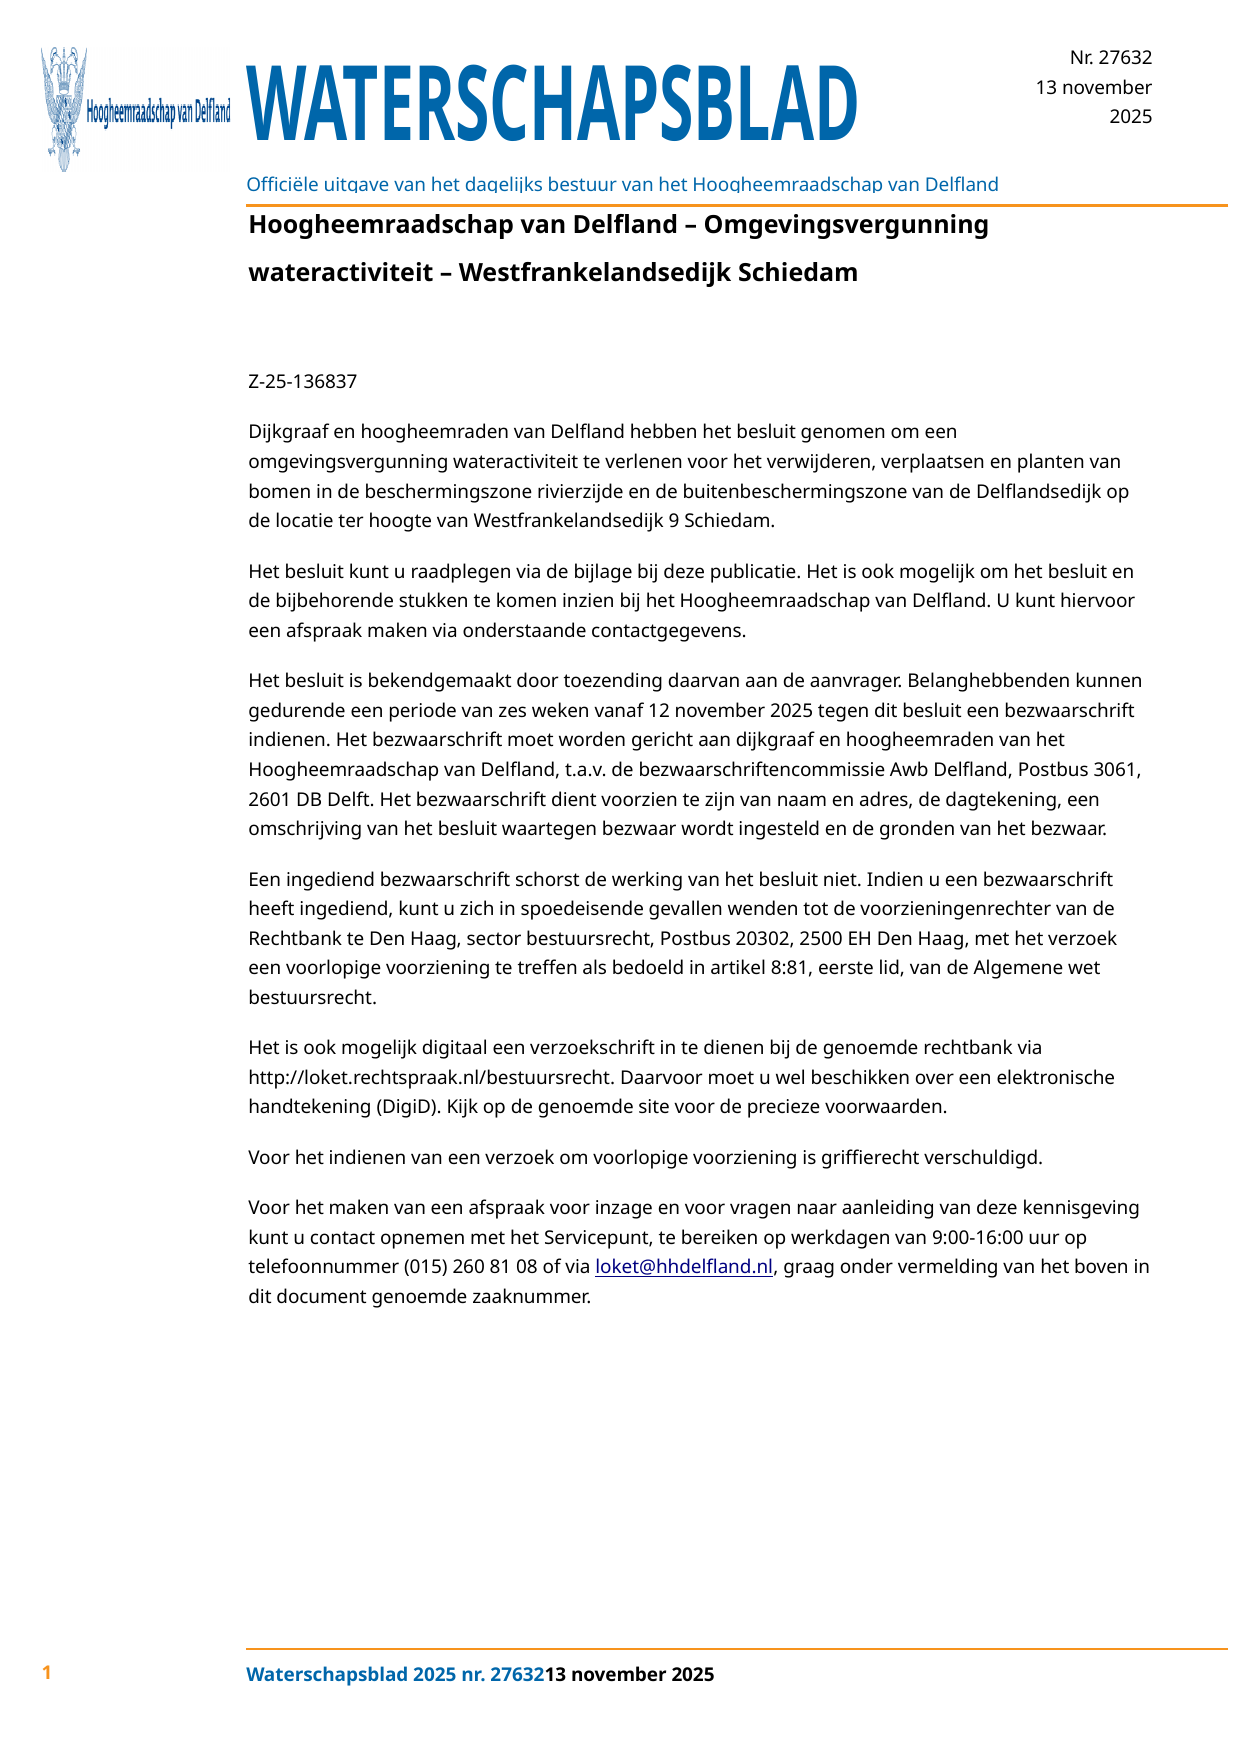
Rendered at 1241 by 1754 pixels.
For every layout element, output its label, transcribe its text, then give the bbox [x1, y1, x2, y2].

text Z-25-136837 [248, 368, 1152, 394]
text Voor het maken van een afspraak voor inzage en voor vragen naar aanleiding van deze kennisgeving kunt u contact opnemen met het Servicepunt, te bereiken op werkdagen van 9:00-16:00 uur op telefoonnummer (015) 260 81 08 of via loket@hhdelfland.nl, graag onder vermelding van het boven in dit document genoemde zaaknummer. [248, 1194, 1152, 1309]
text Het is ook mogelijk digitaal een verzoekschrift in te dienen bij de genoemde rechtbank via http://loket.rechtspraak.nl/bestuursrecht. Daarvoor moet u wel beschikken over een elektronische handtekening (DigiD). Kijk op de genoemde site voor de precieze voorwaarden. [248, 1034, 1152, 1119]
text Een ingediend bezwaarschrift schorst de werking van het besluit niet. Indien u een bezwaarschrift heeft ingediend, kunt u zich in spoedeisende gevallen wenden tot de voorzieningenrechter van de Rechtbank te Den Haag, sector bestuursrecht, Postbus 20302, 2500 EH Den Haag, met het verzoek een voorlopige voorziening te treffen als bedoeld in artikel 8:81, eerste lid, van de Algemene wet bestuursrecht. [248, 866, 1152, 1010]
text Voor het indienen van een verzoek om voorlopige voorziening is griffierecht verschuldigd. [248, 1144, 1152, 1170]
text Het besluit kunt u raadplegen via de bijlage bij deze publicatie. Het is ook mogelijk om het besluit en de bijbehorende stukken te komen inzien bij het Hoogheemraadschap van Delfland. U kunt hiervoor een afspraak maken via onderstaande contactgegevens. [248, 558, 1152, 643]
picture [41, 47, 231, 172]
text Het besluit is bekendgemaakt door toezending daarvan aan de aanvrager. Belanghebbenden kunnen gedurende een periode van zes weken vanaf 12 november 2025 tegen dit besluit een bezwaarschrift indienen. Het bezwaarschrift moet worden gericht aan dijkgraaf en hoogheemraden van het Hoogheemraadschap van Delfland, t.a.v. de bezwaarschriftencommissie Awb Delfland, Postbus 3061, 2601 DB Delft. Het bezwaarschrift dient voorzien te zijn van naam en adres, de dagtekening, een omschrijving van het besluit waartegen bezwaar wordt ingesteld en de gronden van het bezwaar. [248, 667, 1152, 841]
text Dijkgraaf en hoogheemraden van Delfland hebben het besluit genomen om een omgevingsvergunning wateractiviteit te verlenen voor het verwijderen, verplaatsen en planten van bomen in de beschermingszone rivierzijde en de buitenbeschermingszone van de Delflandsedijk op de locatie ter hoogte van Westfrankelandsedijk 9 Schiedam. [248, 419, 1152, 533]
text Hoogheemraadschap van Delfland – Omgevingsvergunning wateractiviteit – Westfrankelandsedijk Schiedam [248, 207, 1152, 288]
